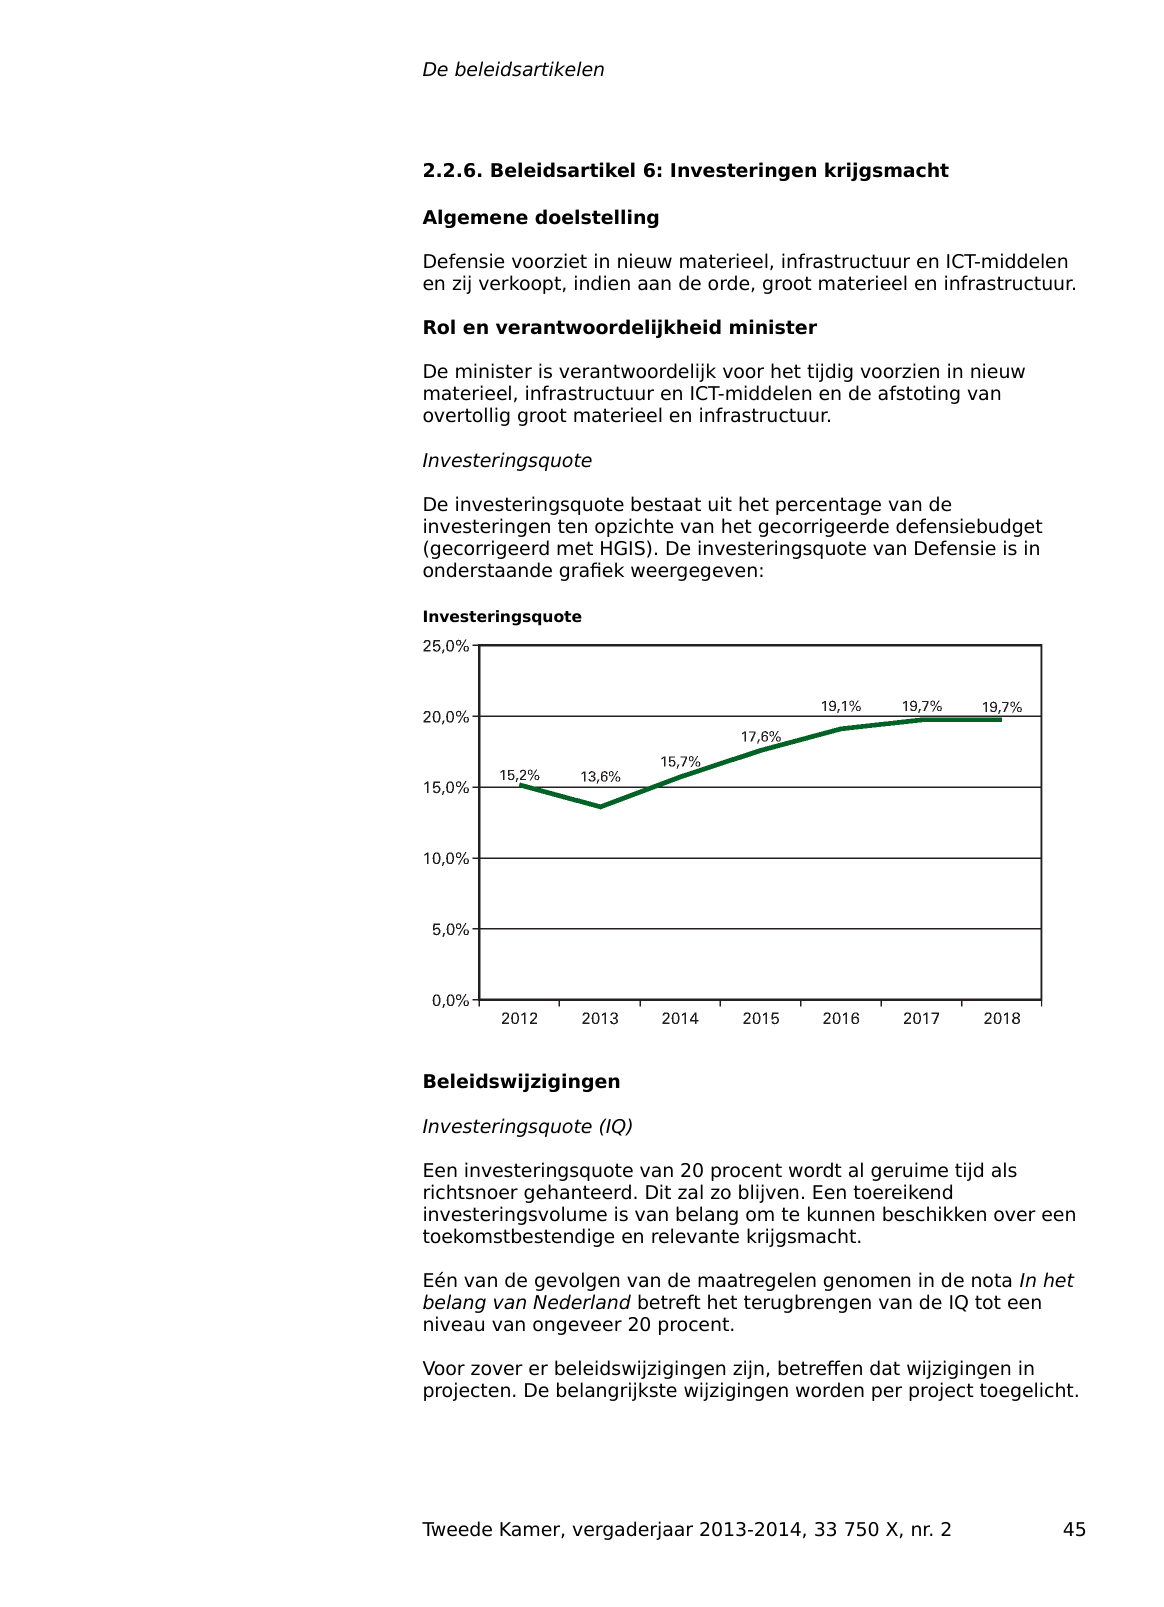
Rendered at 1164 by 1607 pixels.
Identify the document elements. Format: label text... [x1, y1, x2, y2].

subtitle Investeringsquote [422, 449, 1087, 471]
text Eén van de gevolgen van de maatregelen genomen in de nota In het belang van Nederland betreft het terugbrengen van de IQ tot een niveau van ongeveer 20 procent. [422, 1270, 1087, 1336]
text Voor zover er beleidswijzigingen zijn, betreffen dat wijzigingen in projecten. De belangrijkste wijzigingen worden per project toegelicht. [422, 1358, 1087, 1402]
text Investeringsquote [422, 608, 1042, 626]
subtitle Investeringsquote (IQ) [422, 1116, 1087, 1138]
subtitle Rol en verantwoordelijkheid minister [422, 317, 1087, 339]
text Een investeringsquote van 20 procent wordt al geruime tijd als richtsnoer gehanteerd. Dit zal zo blijven. Een toereikend investeringsvolume is van belang om te kunnen beschikken over een toekomstbestendige en relevante krijgsmacht. [422, 1160, 1087, 1248]
text De investeringsquote bestaat uit het percentage van de investeringen ten opzichte van het gecorrigeerde defensiebudget (gecorrigeerd met HGIS). De investeringsquote van Defensie is in onderstaande grafiek weergegeven: [422, 494, 1087, 582]
subtitle Algemene doelstelling [422, 207, 1087, 229]
text Defensie voorziet in nieuw materieel, infrastructuur en ICT-middelen en zij verkoopt, indien aan de orde, groot materieel en infrastructuur. [422, 251, 1087, 295]
text De minister is verantwoordelijk voor het tijdig voorzien in nieuw materieel, infrastructuur en ICT-middelen en de afstoting van overtollig groot materieel en infrastructuur. [422, 361, 1087, 427]
subtitle Beleidswijzigingen [422, 1071, 1087, 1093]
picture [422, 637, 1043, 1028]
subtitle 2.2.6. Beleidsartikel 6: Investeringen krijgsmacht [422, 160, 1087, 182]
